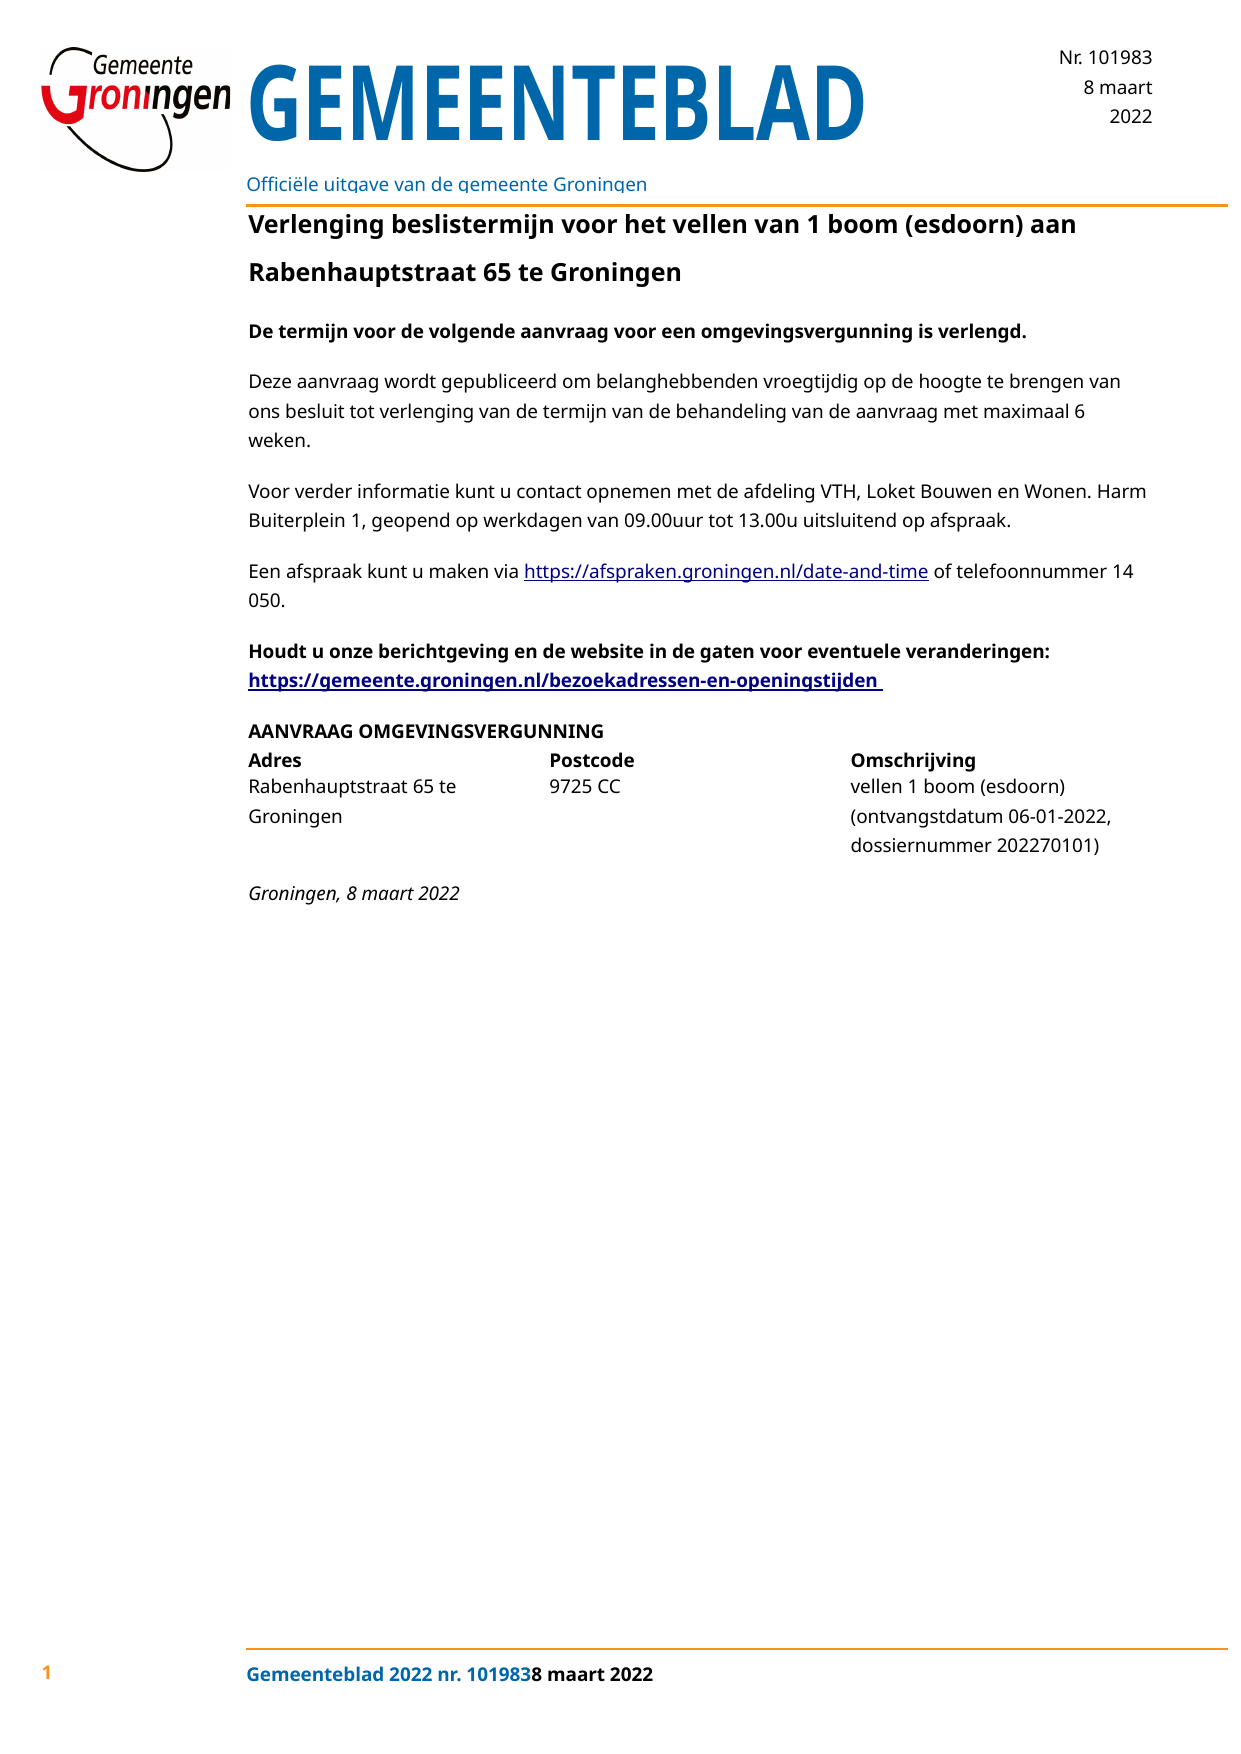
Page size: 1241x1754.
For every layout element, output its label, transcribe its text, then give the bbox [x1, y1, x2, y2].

table_cell Rabenhauptstraat 65 te Groningen [248, 773, 549, 858]
text AANVRAAG OMGEVINGSVERGUNNING [248, 718, 1152, 744]
table_header Adres [248, 748, 549, 773]
table_header Omschrijving [850, 748, 1152, 773]
text Houdt u onze berichtgeving en de website in de gaten voor eventuele veranderingen: https://gemeente.groningen.nl/bezoekadressen-en-openingstijden [248, 638, 1152, 693]
table_header Postcode [549, 748, 850, 773]
table_cell 9725 CC [549, 773, 850, 858]
table_cell vellen 1 boom (esdoorn) (ontvangstdatum 06-01-2022, dossiernummer 202270101) [850, 773, 1152, 858]
text De termijn voor de volgende aanvraag voor een omgevingsvergunning is verlengd. [248, 318, 1152, 344]
text Groningen, 8 maart 2022 [248, 880, 1152, 905]
text Deze aanvraag wordt gepubliceerd om belanghebbenden vroegtijdig op de hoogte te brengen van ons besluit tot verlenging van de termijn van de behandeling van de aanvraag met maximaal 6 weken. [248, 368, 1152, 453]
text Verlenging beslistermijn voor het vellen van 1 boom (esdoorn) aan Rabenhauptstraat 65 te Groningen [248, 207, 1152, 288]
text Voor verder informatie kunt u contact opnemen met de afdeling VTH, Loket Bouwen en Wonen. Harm Buiterplein 1, geopend op werkdagen van 09.00uur tot 13.00u uitsluitend op afspraak. [248, 478, 1152, 533]
text Een afspraak kunt u maken via https://afspraken.groningen.nl/date-and-time of telefoonnummer 14 050. [248, 558, 1152, 613]
picture [41, 47, 231, 172]
